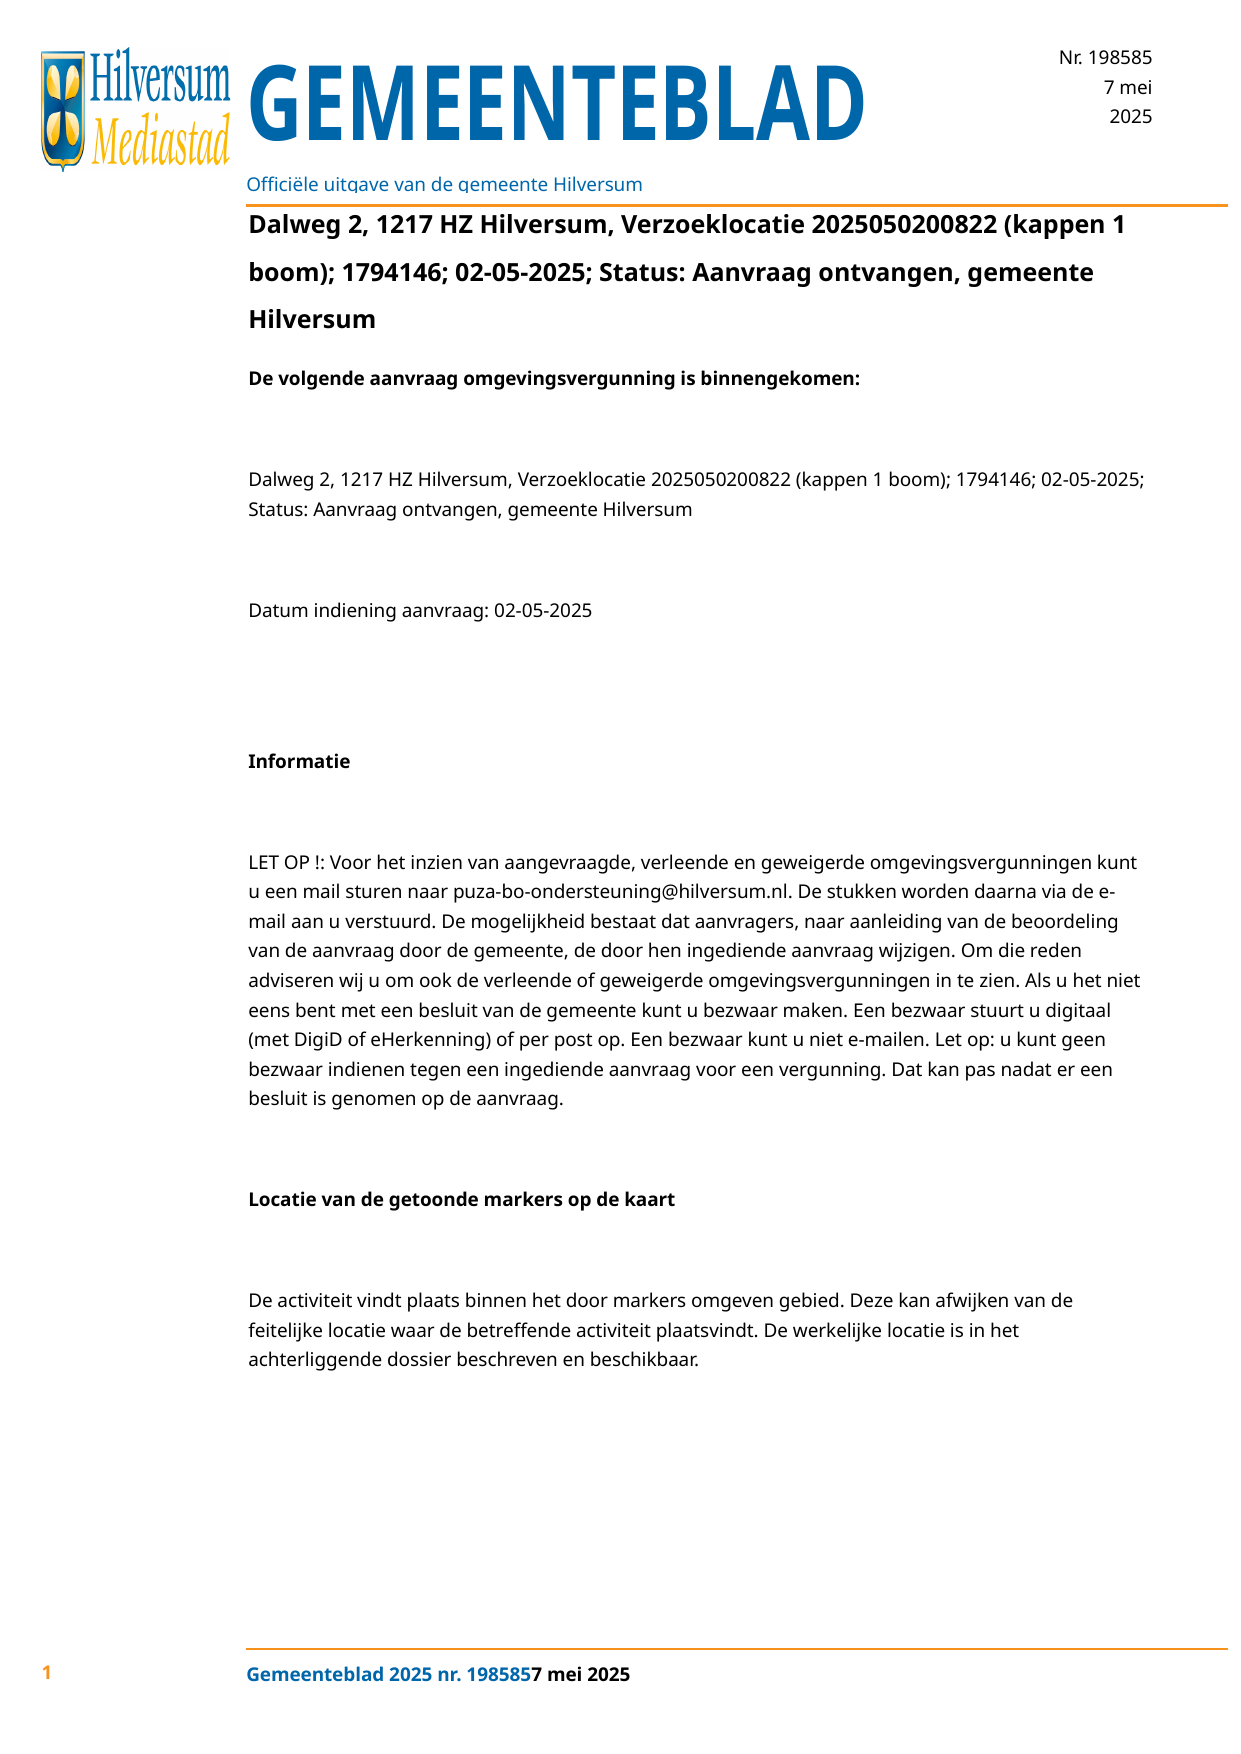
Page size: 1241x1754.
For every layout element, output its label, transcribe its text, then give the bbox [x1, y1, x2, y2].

text Dalweg 2, 1217 HZ Hilversum, Verzoeklocatie 2025050200822 (kappen 1 boom); 1794146; 02-05-2025; Status: Aanvraag ontvangen, gemeente Hilversum [248, 466, 1152, 522]
text Informatie [248, 748, 1152, 774]
picture [41, 47, 231, 172]
text Locatie van de getoonde markers op de kaart [248, 1186, 1152, 1212]
text LET OP !: Voor het inzien van aangevraagde, verleende en geweigerde omgevingsvergunningen kunt u een mail sturen naar puza-bo-ondersteuning@hilversum.nl. De stukken worden daarna via de e-mail aan u verstuurd. De mogelijkheid bestaat dat aanvragers, naar aanleiding van de beoordeling van de aanvraag door de gemeente, de door hen ingediende aanvraag wijzigen. Om die reden adviseren wij u om ook de verleende of geweigerde omgevingsvergunningen in te zien. Als u het niet eens bent met een besluit van de gemeente kunt u bezwaar maken. Een bezwaar stuurt u digitaal (met DigiD of eHerkenning) of per post op. Een bezwaar kunt u niet e-mailen. Let op: u kunt geen bezwaar indienen tegen een ingediende aanvraag voor een vergunning. Dat kan pas nadat er een besluit is genomen op de aanvraag. [248, 849, 1152, 1111]
text Dalweg 2, 1217 HZ Hilversum, Verzoeklocatie 2025050200822 (kappen 1 boom); 1794146; 02-05-2025; Status: Aanvraag ontvangen, gemeente Hilversum [248, 207, 1152, 336]
text Datum indiening aanvraag: 02-05-2025 [248, 597, 1152, 622]
text De activiteit vindt plaats binnen het door markers omgeven gebied. Deze kan afwijken van de feitelijke locatie waar de betreffende activiteit plaatsvindt. De werkelijke locatie is in het achterliggende dossier beschreven en beschikbaar. [248, 1287, 1152, 1372]
text De volgende aanvraag omgevingsvergunning is binnengekomen: [248, 366, 1152, 391]
